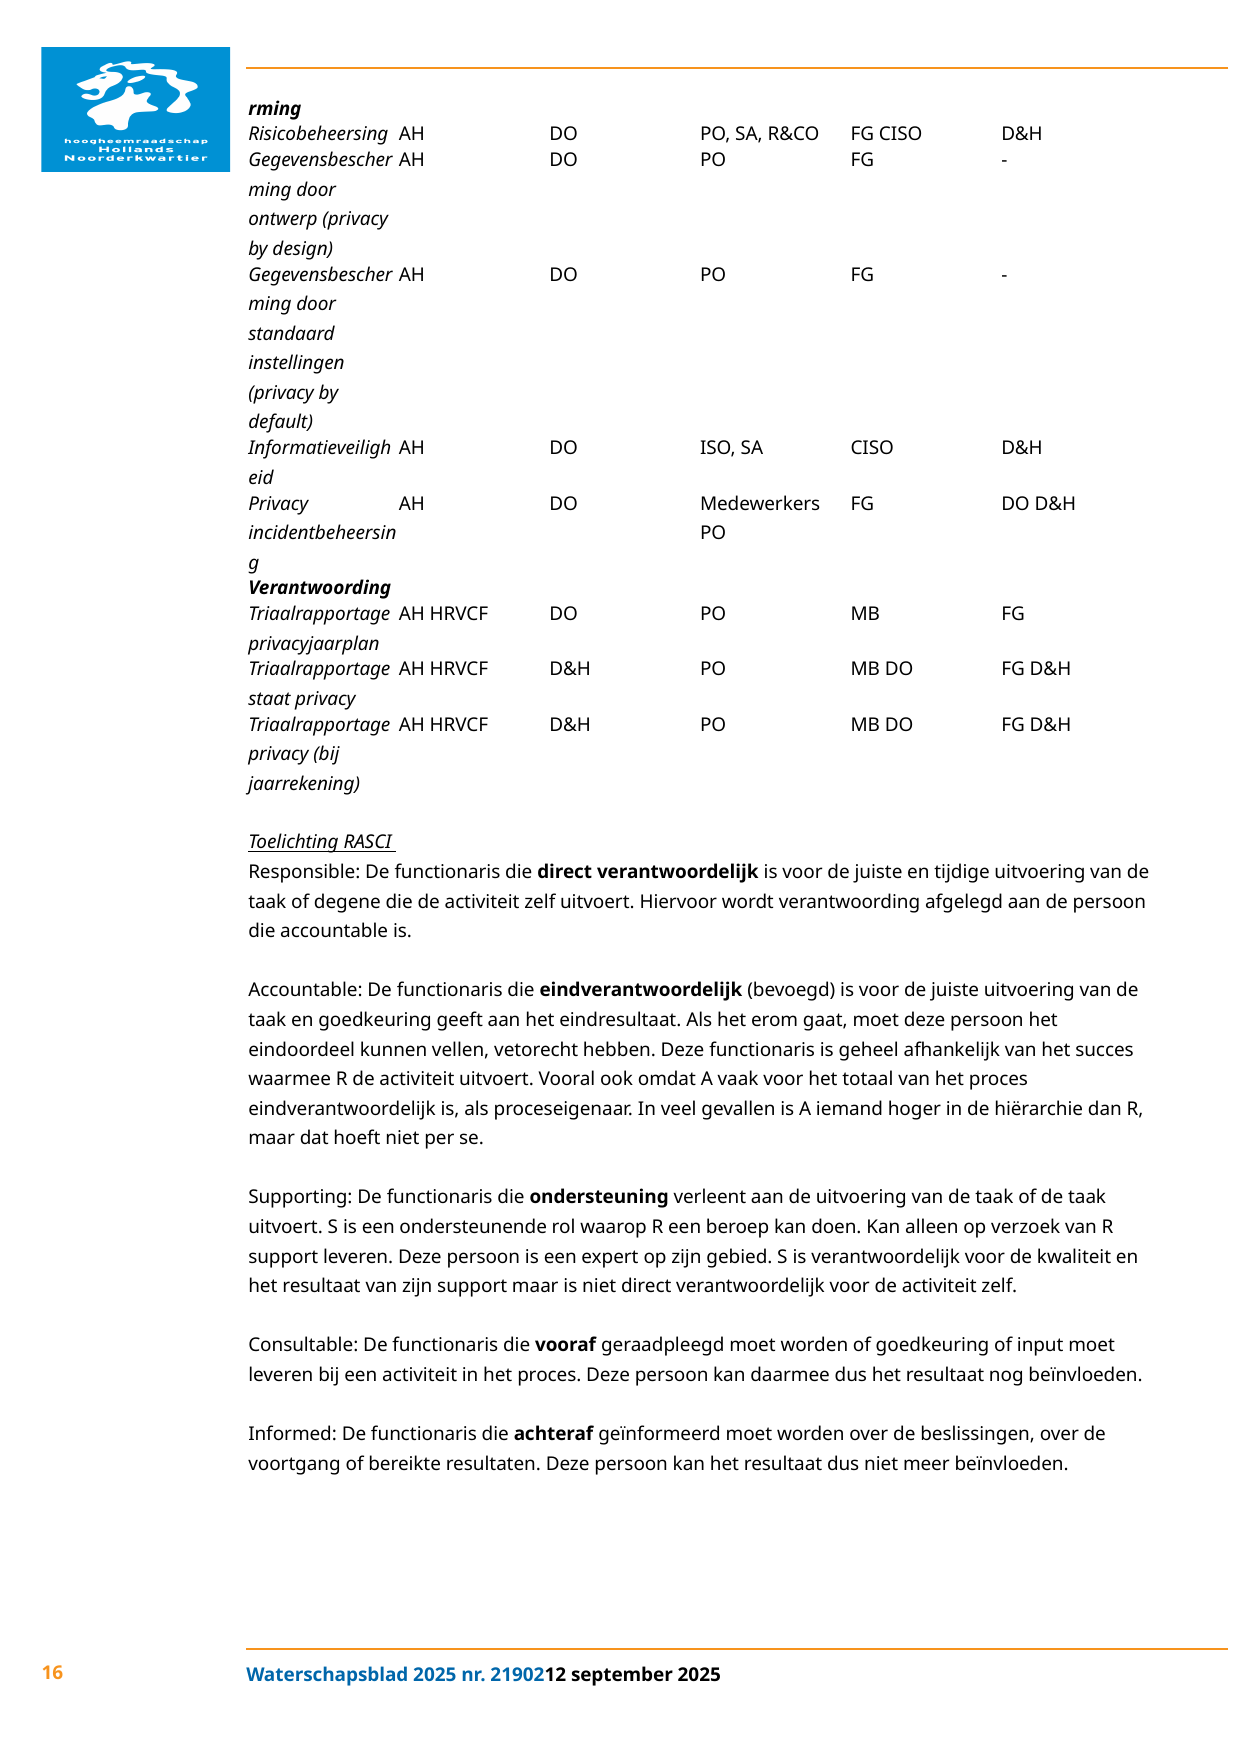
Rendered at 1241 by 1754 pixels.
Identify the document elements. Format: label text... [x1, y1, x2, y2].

text Responsible: De functionaris die direct verantwoordelijk is voor de juiste en tijdige uitvoering van de taak of degene die de activiteit zelf uitvoert. Hiervoor wordt verantwoording afgelegd aan de persoon die accountable is. [248, 858, 1152, 943]
table_cell - [1001, 261, 1152, 434]
table_cell AH [399, 146, 549, 261]
table_cell AH [399, 434, 549, 490]
table_cell FG [850, 490, 1001, 574]
table_cell rming [248, 95, 398, 121]
table_cell DO [549, 490, 700, 574]
table_cell PO, SA, R&CO [700, 121, 850, 146]
table_cell [850, 95, 1001, 121]
picture [88, 87, 157, 130]
text Toelichting RASCI [248, 829, 1152, 854]
table_cell Risicobeheersing [248, 121, 398, 146]
text Accountable: De functionaris die eindverantwoordelijk (bevoegd) is voor de juiste uitvoering van de taak en goedkeuring geeft aan het eindresultaat. Als het erom gaat, moet deze persoon het eindoordeel kunnen vellen, vetorecht hebben. Deze functionaris is geheel afhankelijk van het succes waarmee R de activiteit uitvoert. Vooral ook omdat A vaak voor het totaal van het proces eindverantwoordelijk is, als proceseigenaar. In veel gevallen is A iemand hoger in de hiërarchie dan R, maar dat hoeft niet per se. [248, 977, 1152, 1150]
table_cell PO [700, 656, 850, 711]
table_cell FG D&H [1001, 656, 1152, 711]
table_cell [700, 95, 850, 121]
table_cell CISO [850, 434, 1001, 490]
table_cell [1001, 95, 1152, 121]
table_cell Informatieveiligheid [248, 434, 398, 490]
table_cell Medewerkers PO [700, 490, 850, 574]
table_cell PO [700, 711, 850, 796]
table_cell FG [850, 146, 1001, 261]
table_cell AH HRVCF [399, 600, 549, 656]
table_cell DO [549, 146, 700, 261]
table_cell Privacy incidentbeheersing [248, 490, 398, 574]
table_cell FG CISO [850, 121, 1001, 146]
table_cell D&H [549, 711, 700, 796]
table_cell DO D&H [1001, 490, 1152, 574]
table_cell MB [850, 600, 1001, 656]
table_cell [850, 575, 1001, 600]
table_cell Verantwoording [248, 575, 398, 600]
table_cell PO [700, 146, 850, 261]
text Consultable: De functionaris die vooraf geraadpleegd moet worden of goedkeuring of input moet leveren bij een activiteit in het proces. Deze persoon kan daarmee dus het resultaat nog beïnvloeden. [248, 1332, 1152, 1387]
table_cell AH [399, 121, 549, 146]
table_cell MB DO [850, 711, 1001, 796]
table_cell ISO, SA [700, 434, 850, 490]
table_cell Triaalrapportage privacyjaarplan [248, 600, 398, 656]
table_cell MB DO [850, 656, 1001, 711]
table_cell DO [549, 600, 700, 656]
table_cell D&H [549, 656, 700, 711]
table_cell Triaalrapportage staat privacy [248, 656, 398, 711]
table_cell [399, 95, 549, 121]
table_cell Gegevensbescherming door ontwerp (privacy by design) [248, 146, 398, 261]
table_cell D&H [1001, 121, 1152, 146]
table_cell [700, 575, 850, 600]
text Supporting: De functionaris die ondersteuning verleent aan de uitvoering van de taak of de taak uitvoert. S is een ondersteunende rol waarop R een beroep kan doen. Kan alleen op verzoek van R support leveren. Deze persoon is een expert op zijn gebied. S is verantwoordelijk voor de kwaliteit en het resultaat van zijn support maar is niet direct verantwoordelijk voor de activiteit zelf. [248, 1184, 1152, 1298]
table_cell FG D&H [1001, 711, 1152, 796]
picture [78, 64, 122, 99]
table_cell FG [1001, 600, 1152, 656]
table_cell AH [399, 490, 549, 574]
table_cell Gegevensbescherming door standaard instellingen (privacy by default) [248, 261, 398, 434]
table_cell [399, 575, 549, 600]
table_cell - [1001, 146, 1152, 261]
table_cell [549, 575, 700, 600]
table_cell Triaalrapportage privacy (bij jaarrekening) [248, 711, 398, 796]
table_cell PO [700, 261, 850, 434]
table_cell AH HRVCF [399, 656, 549, 711]
table_cell D&H [1001, 434, 1152, 490]
picture [129, 76, 144, 82]
table_cell DO [549, 261, 700, 434]
table_cell FG [850, 261, 1001, 434]
table_cell DO [549, 434, 700, 490]
table_cell AH [399, 261, 549, 434]
table_cell PO [700, 600, 850, 656]
table_cell DO [549, 121, 700, 146]
picture [118, 62, 197, 112]
text Informed: De functionaris die achteraf geïnformeerd moet worden over de beslissingen, over de voortgang of bereikte resultaten. Deze persoon kan het resultaat dus niet meer beïnvloeden. [248, 1420, 1152, 1476]
table_cell AH HRVCF [399, 711, 549, 796]
table_cell [549, 95, 700, 121]
table_cell [1001, 575, 1152, 600]
